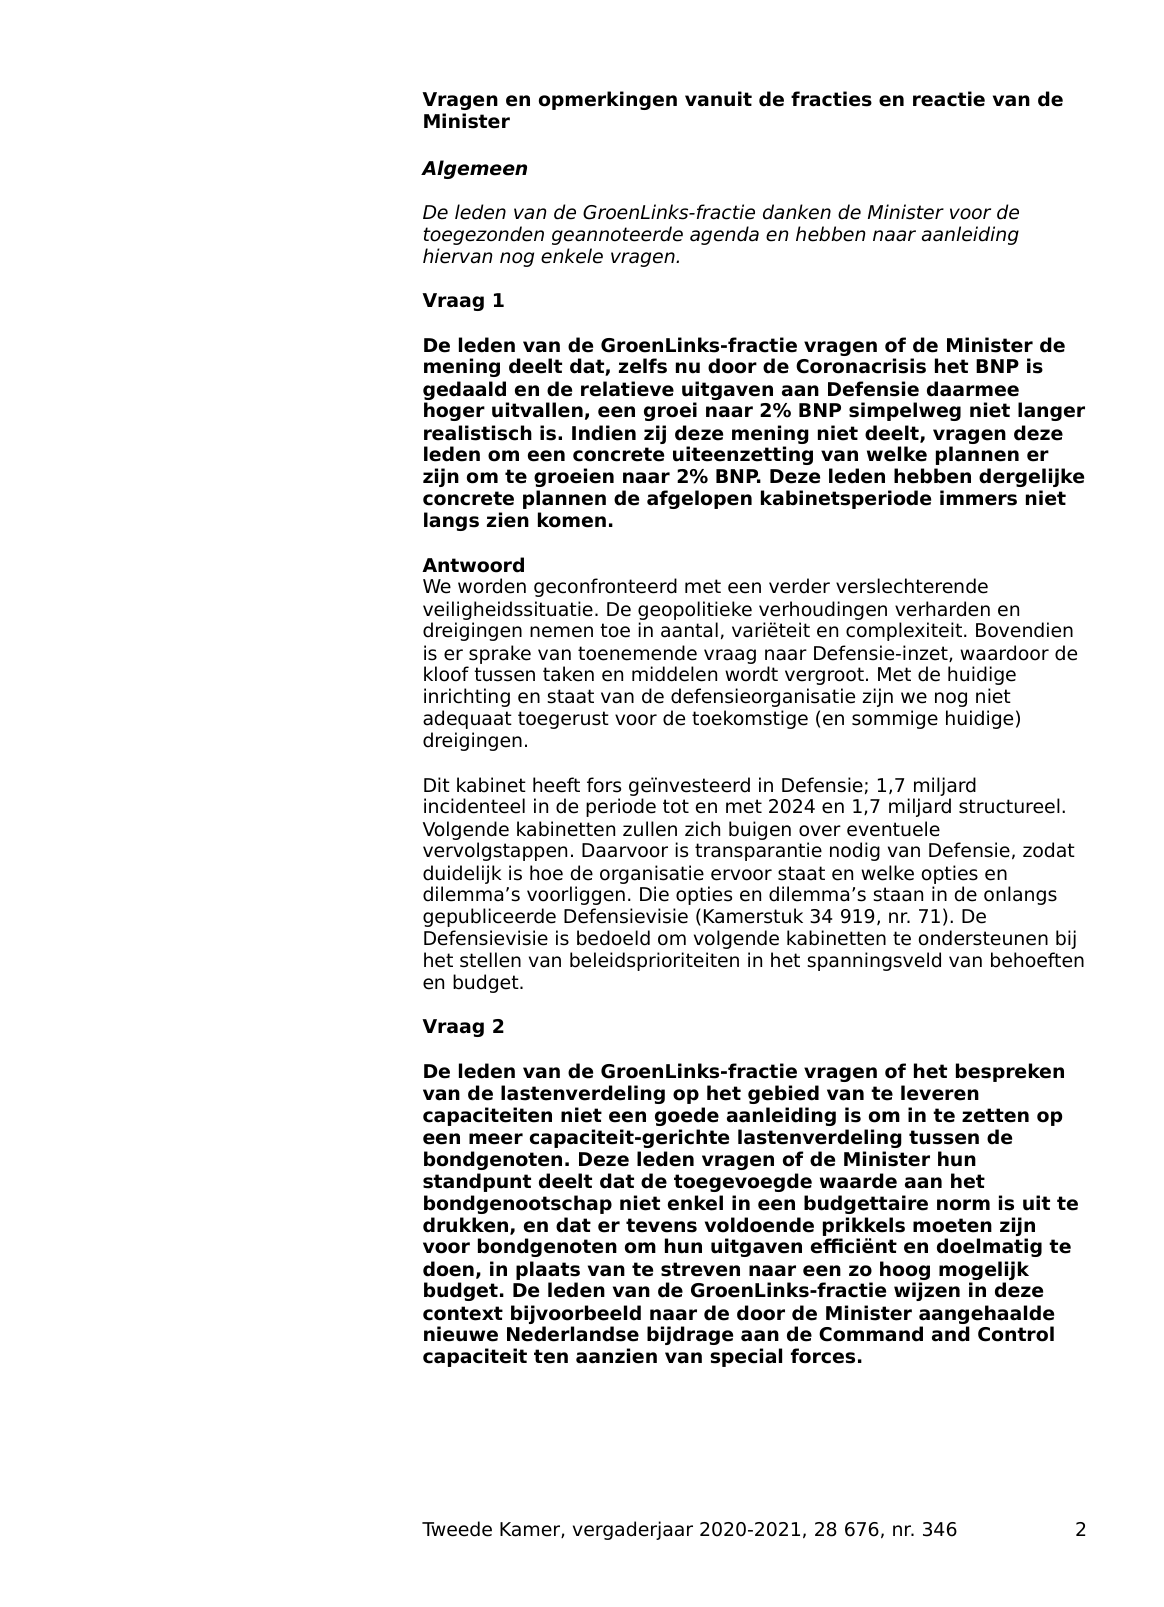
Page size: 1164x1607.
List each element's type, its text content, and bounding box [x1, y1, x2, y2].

subtitle Vragen en opmerkingen vanuit de fracties en reactie van de Minister [422, 89, 1087, 133]
text We worden geconfronteerd met een verder verslechterende veiligheidssituatie. De geopolitieke verhoudingen verharden en dreigingen nemen toe in aantal, variëteit en complexiteit. Bovendien is er sprake van toenemende vraag naar Defensie-inzet, waardoor de kloof tussen taken en middelen wordt vergroot. Met de huidige inrichting en staat van de defensieorganisatie zijn we nog niet adequaat toegerust voor de toekomstige (en sommige huidige) dreigingen. [422, 576, 1087, 752]
subtitle Vraag 2 [422, 1016, 1087, 1038]
text Dit kabinet heeft fors geïnvesteerd in Defensie; 1,7 miljard incidenteel in de periode tot en met 2024 en 1,7 miljard structureel. Volgende kabinetten zullen zich buigen over eventuele vervolgstappen. Daarvoor is transparantie nodig van Defensie, zodat duidelijk is hoe de organisatie ervoor staat en welke opties en dilemma’s voorliggen. Die opties en dilemma’s staan in de onlangs gepubliceerde Defensievisie (Kamerstuk 34 919, nr. 71). De Defensievisie is bedoeld om volgende kabinetten te ondersteunen bij het stellen van beleidsprioriteiten in het spanningsveld van behoeften en budget. [422, 774, 1087, 994]
text De leden van de GroenLinks-fractie danken de Minister voor de toegezonden geannoteerde agenda en hebben naar aanleiding hiervan nog enkele vragen. [422, 202, 1087, 268]
text De leden van de GroenLinks-fractie vragen of het bespreken van de lastenverdeling op het gebied van te leveren capaciteiten niet een goede aanleiding is om in te zetten op een meer capaciteit-gerichte lastenverdeling tussen de bondgenoten. Deze leden vragen of de Minister hun standpunt deelt dat de toegevoegde waarde aan het bondgenootschap niet enkel in een budgettaire norm is uit te drukken, en dat er tevens voldoende prikkels moeten zijn voor bondgenoten om hun uitgaven efficiënt en doelmatig te doen, in plaats van te streven naar een zo hoog mogelijk budget. De leden van de GroenLinks-fractie wijzen in deze context bijvoorbeeld naar de door de Minister aangehaalde nieuwe Nederlandse bijdrage aan de Command and Control capaciteit ten aanzien van special forces. [422, 1061, 1087, 1368]
subtitle Antwoord [422, 554, 1087, 576]
subtitle Algemeen [422, 158, 1087, 180]
text De leden van de GroenLinks-fractie vragen of de Minister de mening deelt dat, zelfs nu door de Coronacrisis het BNP is gedaald en de relatieve uitgaven aan Defensie daarmee hoger uitvallen, een groei naar 2% BNP simpelweg niet langer realistisch is. Indien zij deze mening niet deelt, vragen deze leden om een concrete uiteenzetting van welke plannen er zijn om te groeien naar 2% BNP. Deze leden hebben dergelijke concrete plannen de afgelopen kabinetsperiode immers niet langs zien komen. [422, 334, 1087, 532]
subtitle Vraag 1 [422, 290, 1087, 312]
